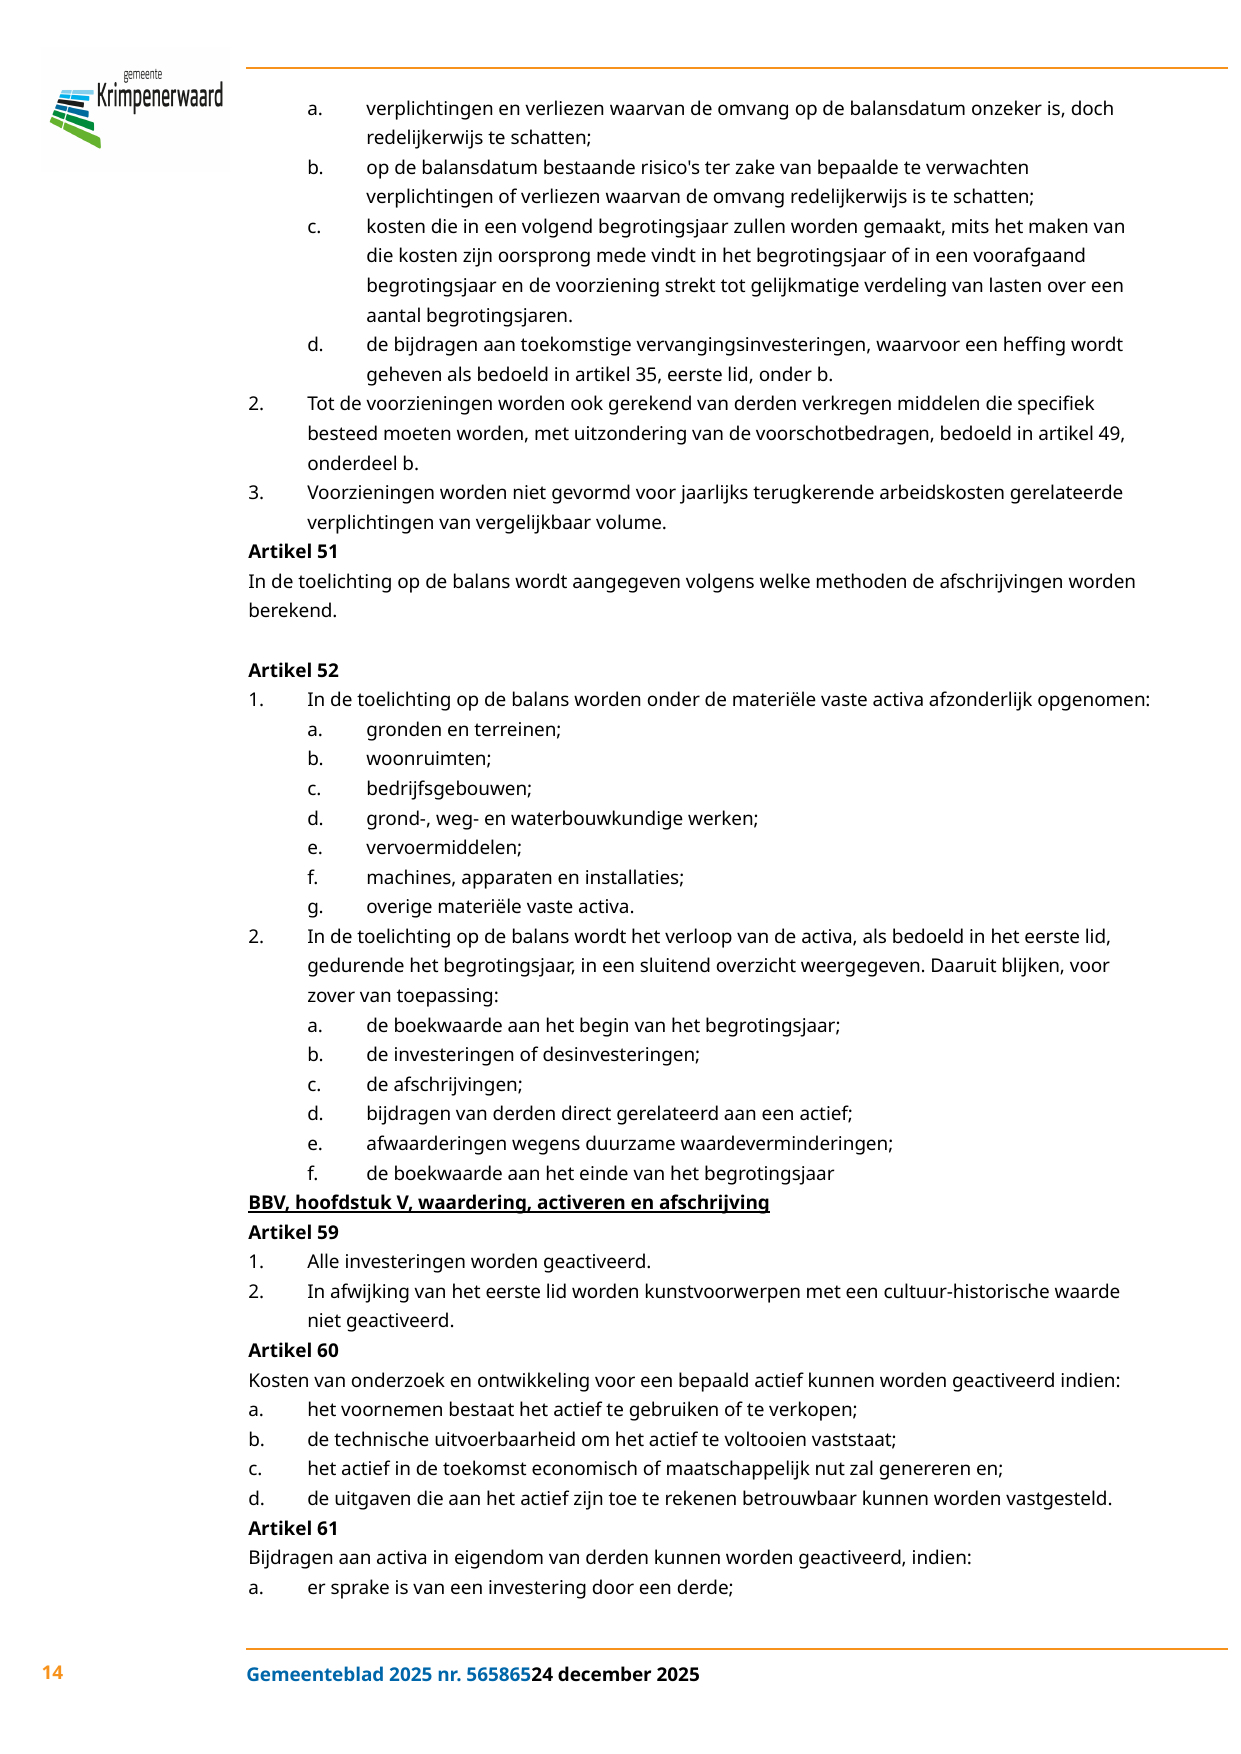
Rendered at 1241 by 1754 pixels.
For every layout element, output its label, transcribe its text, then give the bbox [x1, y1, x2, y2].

list In de toelichting op de balans wordt het verloop van de activa, als bedoeld in het eerste lid, gedurende het begrotingsjaar, in een sluitend overzicht weergegeven. Daaruit blijken, voor zover van toepassing: [248, 923, 1152, 1008]
list afwaarderingen wegens duurzame waardeverminderingen; [307, 1130, 1152, 1156]
list bijdragen van derden direct gerelateerd aan een actief; [307, 1101, 1152, 1126]
list het voornemen bestaat het actief te gebruiken of te verkopen; [248, 1396, 1152, 1422]
list vervoermiddelen; [307, 834, 1152, 860]
list de boekwaarde aan het einde van het begrotingsjaar [307, 1160, 1152, 1186]
list de boekwaarde aan het begin van het begrotingsjaar; [307, 1012, 1152, 1038]
list de investeringen of desinvesteringen; [307, 1041, 1152, 1067]
list machines, apparaten en installaties; [307, 864, 1152, 890]
list de uitgaven die aan het actief zijn toe te rekenen betrouwbaar kunnen worden vastgesteld. [248, 1485, 1152, 1511]
list Tot de voorzieningen worden ook gerekend van derden verkregen middelen die specifiek besteed moeten worden, met uitzondering van de voorschotbedragen, bedoeld in artikel 49, onderdeel b. [248, 391, 1152, 476]
list woonruimten; [307, 746, 1152, 771]
list de bijdragen aan toekomstige vervangingsinvesteringen, waarvoor een heffing wordt geheven als bedoeld in artikel 35, eerste lid, onder b. [307, 331, 1152, 387]
text In de toelichting op de balans wordt aangegeven volgens welke methoden de afschrijvingen worden berekend. [248, 568, 1152, 623]
text Artikel 52 [248, 657, 1152, 683]
text BBV, hoofdstuk V, waardering, activeren en afschrijving [248, 1189, 1152, 1215]
list overige materiële vaste activa. [307, 893, 1152, 919]
list kosten die in een volgend begrotingsjaar zullen worden gemaakt, mits het maken van die kosten zijn oorsprong mede vindt in het begrotingsjaar of in een voorafgaand begrotingsjaar en de voorziening strekt tot gelijkmatige verdeling van lasten over een aantal begrotingsjaren. [307, 213, 1152, 328]
list In afwijking van het eerste lid worden kunstvoorwerpen met een cultuur-historische waarde niet geactiveerd. [248, 1278, 1152, 1333]
text Kosten van onderzoek en ontwikkeling voor een bepaald actief kunnen worden geactiveerd indien: [248, 1367, 1152, 1393]
list de technische uitvoerbaarheid om het actief te voltooien vaststaat; [248, 1426, 1152, 1452]
list bedrijfsgebouwen; [307, 775, 1152, 801]
picture [41, 47, 231, 172]
list Alle investeringen worden geactiveerd. [248, 1248, 1152, 1274]
list Voorzieningen worden niet gevormd voor jaarlijks terugkerende arbeidskosten gerelateerde verplichtingen van vergelijkbaar volume. [248, 479, 1152, 535]
list de afschrijvingen; [307, 1071, 1152, 1097]
list verplichtingen en verliezen waarvan de omvang op de balansdatum onzeker is, doch redelijkerwijs te schatten; [307, 95, 1152, 150]
text Artikel 60 [248, 1337, 1152, 1363]
list gronden en terreinen; [307, 716, 1152, 742]
list het actief in de toekomst economisch of maatschappelijk nut zal genereren en; [248, 1456, 1152, 1481]
text Artikel 59 [248, 1219, 1152, 1245]
text Bijdragen aan activa in eigendom van derden kunnen worden geactiveerd, indien: [248, 1544, 1152, 1570]
text Artikel 51 [248, 538, 1152, 564]
list In de toelichting op de balans worden onder de materiële vaste activa afzonderlijk opgenomen: [248, 686, 1152, 712]
list op de balansdatum bestaande risico's ter zake van bepaalde te verwachten verplichtingen of verliezen waarvan de omvang redelijkerwijs is te schatten; [307, 154, 1152, 209]
text Artikel 61 [248, 1515, 1152, 1541]
list grond-, weg- en waterbouwkundige werken; [307, 805, 1152, 831]
list er sprake is van een investering door een derde; [248, 1574, 1152, 1600]
